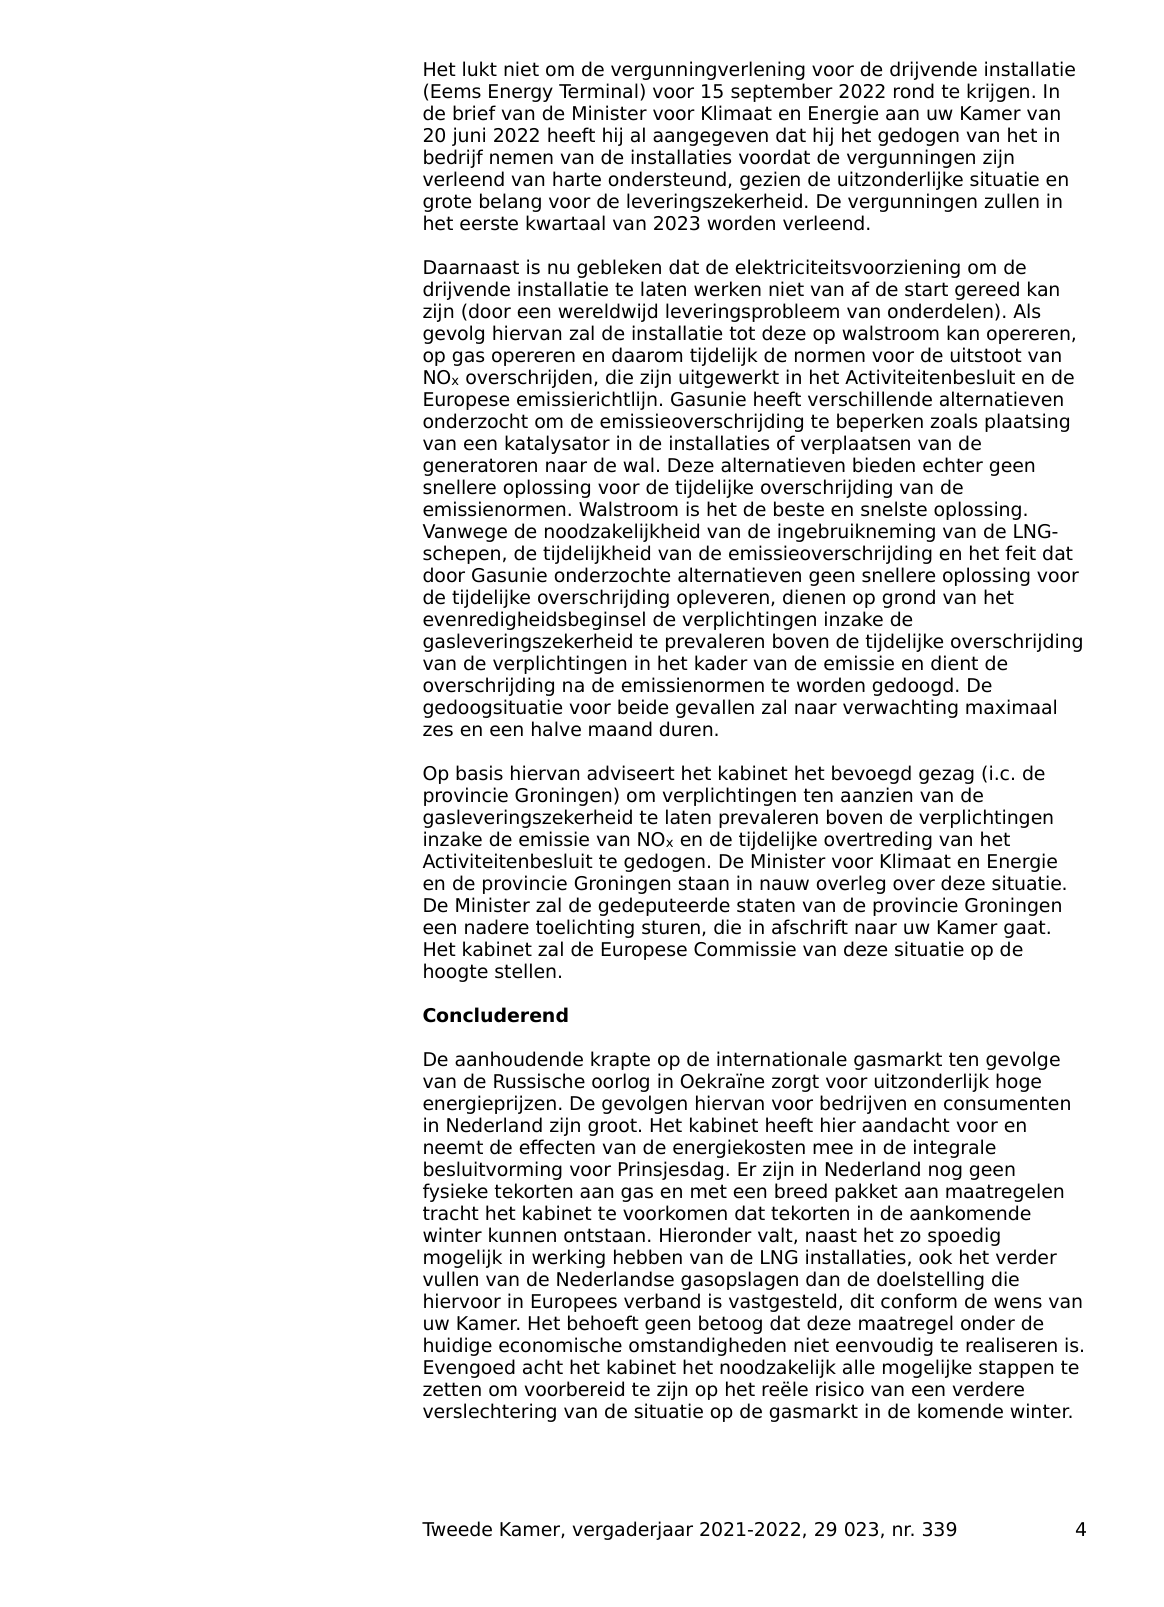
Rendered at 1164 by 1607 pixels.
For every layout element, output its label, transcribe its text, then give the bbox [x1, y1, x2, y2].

text Het lukt niet om de vergunningverlening voor de drijvende installatie (Eems Energy Terminal) voor 15 september 2022 rond te krijgen. In de brief van de Minister voor Klimaat en Energie aan uw Kamer van 20 juni 2022 heeft hij al aangegeven dat hij het gedogen van het in bedrijf nemen van de installaties voordat de vergunningen zijn verleend van harte ondersteund, gezien de uitzonderlijke situatie en grote belang voor de leveringszekerheid. De vergunningen zullen in het eerste kwartaal van 2023 worden verleend. [422, 59, 1087, 235]
text De aanhoudende krapte op de internationale gasmarkt ten gevolge van de Russische oorlog in Oekraïne zorgt voor uitzonderlijk hoge energieprijzen. De gevolgen hiervan voor bedrijven en consumenten in Nederland zijn groot. Het kabinet heeft hier aandacht voor en neemt de effecten van de energiekosten mee in de integrale besluitvorming voor Prinsjesdag. Er zijn in Nederland nog geen fysieke tekorten aan gas en met een breed pakket aan maatregelen tracht het kabinet te voorkomen dat tekorten in de aankomende winter kunnen ontstaan. Hieronder valt, naast het zo spoedig mogelijk in werking hebben van de LNG installaties, ook het verder vullen van de Nederlandse gasopslagen dan de doelstelling die hiervoor in Europees verband is vastgesteld, dit conform de wens van uw Kamer. Het behoeft geen betoog dat deze maatregel onder de huidige economische omstandigheden niet eenvoudig te realiseren is. Evengoed acht het kabinet het noodzakelijk alle mogelijke stappen te zetten om voorbereid te zijn op het reële risico van een verdere verslechtering van de situatie op de gasmarkt in de komende winter. [422, 1049, 1087, 1423]
text Op basis hiervan adviseert het kabinet het bevoegd gezag (i.c. de provincie Groningen) om verplichtingen ten aanzien van de gasleveringszekerheid te laten prevaleren boven de verplichtingen inzake de emissie van NOx en de tijdelijke overtreding van het Activiteitenbesluit te gedogen. De Minister voor Klimaat en Energie en de provincie Groningen staan in nauw overleg over deze situatie. De Minister zal de gedeputeerde staten van de provincie Groningen een nadere toelichting sturen, die in afschrift naar uw Kamer gaat. Het kabinet zal de Europese Commissie van deze situatie op de hoogte stellen. [422, 763, 1087, 983]
subtitle Concluderend [422, 1005, 1087, 1027]
text Daarnaast is nu gebleken dat de elektriciteitsvoorziening om de drijvende installatie te laten werken niet van af de start gereed kan zijn (door een wereldwijd leveringsprobleem van onderdelen). Als gevolg hiervan zal de installatie tot deze op walstroom kan opereren, op gas opereren en daarom tijdelijk de normen voor de uitstoot van NOx overschrijden, die zijn uitgewerkt in het Activiteitenbesluit en de Europese emissierichtlijn. Gasunie heeft verschillende alternatieven onderzocht om de emissieoverschrijding te beperken zoals plaatsing van een katalysator in de installaties of verplaatsen van de generatoren naar de wal. Deze alternatieven bieden echter geen snellere oplossing voor de tijdelijke overschrijding van de emissienormen. Walstroom is het de beste en snelste oplossing. Vanwege de noodzakelijkheid van de ingebruikneming van de LNG-schepen, de tijdelijkheid van de emissieoverschrijding en het feit dat door Gasunie onderzochte alternatieven geen snellere oplossing voor de tijdelijke overschrijding opleveren, dienen op grond van het evenredigheidsbeginsel de verplichtingen inzake de gasleveringszekerheid te prevaleren boven de tijdelijke overschrijding van de verplichtingen in het kader van de emissie en dient de overschrijding na de emissienormen te worden gedoogd. De gedoogsituatie voor beide gevallen zal naar verwachting maximaal zes en een halve maand duren. [422, 257, 1087, 741]
